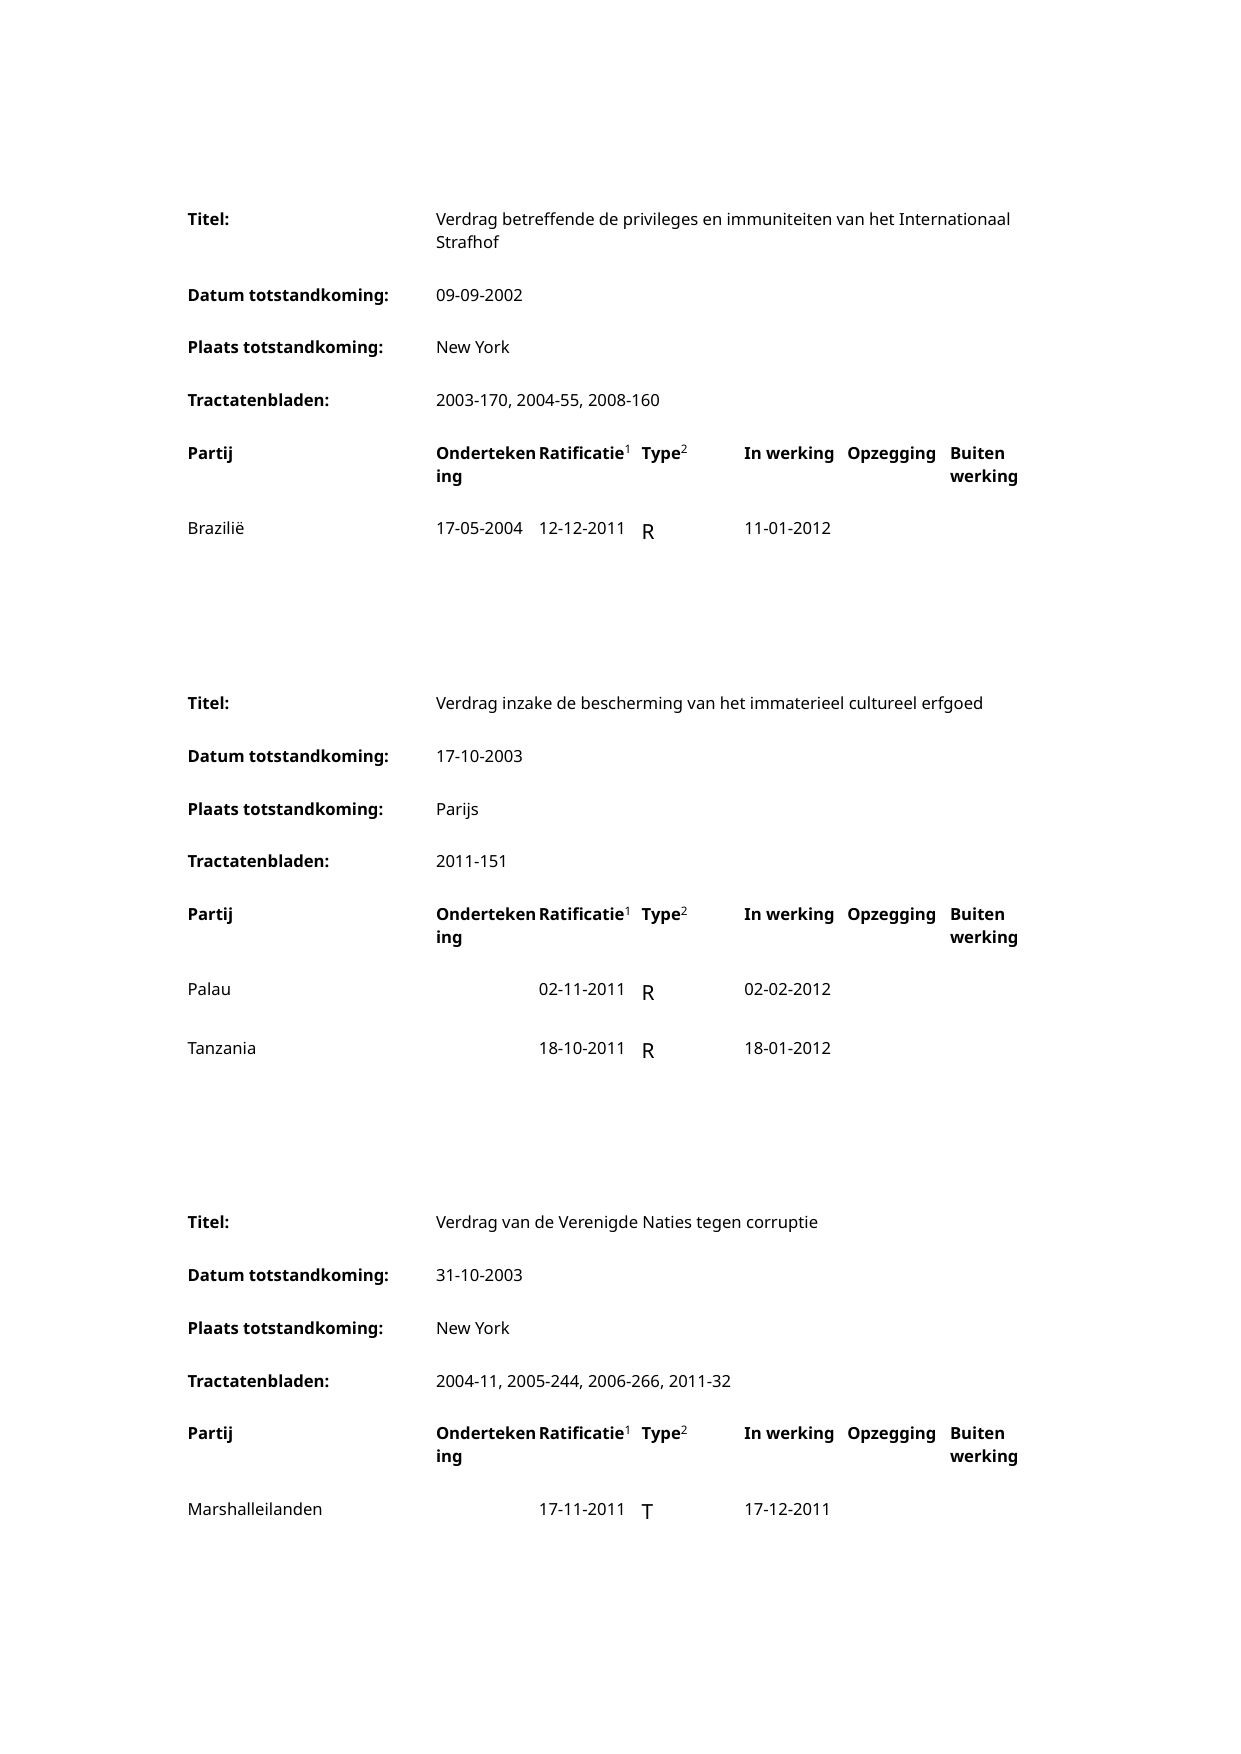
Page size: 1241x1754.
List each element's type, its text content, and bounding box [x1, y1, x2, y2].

table_cell R [641, 978, 744, 1036]
table_cell 09-09-2002 [436, 283, 1053, 336]
table_cell 17-10-2003 [436, 744, 1053, 797]
table_cell 17-05-2004 [436, 517, 539, 575]
table_cell Ondertekening [436, 441, 539, 517]
table_cell Tractatenbladen: [188, 1369, 436, 1422]
table_cell Palau [188, 978, 436, 1036]
table_cell Brazilië [188, 517, 436, 575]
table_cell 2004-11, 2005-244, 2006-266, 2011-32 [436, 1369, 1053, 1422]
table_cell 18-01-2012 [744, 1036, 847, 1095]
table_cell [847, 978, 950, 1036]
table_cell [950, 1498, 1053, 1556]
table_cell Type2 [641, 441, 744, 517]
table_cell Ondertekening [436, 1422, 539, 1497]
table_cell Partij [188, 903, 436, 978]
table_cell Plaats totstandkoming: [188, 797, 436, 850]
table_cell Tractatenbladen: [188, 850, 436, 902]
table_cell Marshalleilanden [188, 1498, 436, 1556]
table_cell Partij [188, 441, 436, 517]
table_header Verdrag inzake de bescherming van het immaterieel cultureel erfgoed [436, 692, 1053, 744]
table_cell Tractatenbladen: [188, 389, 436, 441]
table_cell 2011-151 [436, 850, 1053, 902]
table_cell Parijs [436, 797, 1053, 850]
table_header Verdrag betreffende de privileges en immuniteiten van het Internationaal Strafhof [436, 208, 1053, 283]
table_header Titel: [188, 208, 436, 283]
table_cell Type2 [641, 1422, 744, 1497]
table_cell T [641, 1498, 744, 1556]
table_cell 18-10-2011 [539, 1036, 641, 1095]
table_cell New York [436, 336, 1053, 389]
table_cell In werking [744, 903, 847, 978]
table_cell Type2 [641, 903, 744, 978]
table_header Titel: [188, 692, 436, 744]
table_cell 17-12-2011 [744, 1498, 847, 1556]
table_cell Opzegging [847, 903, 950, 978]
table_cell Ondertekening [436, 903, 539, 978]
table_cell 2003-170, 2004-55, 2008-160 [436, 389, 1053, 441]
table_cell Ratificatie1 [539, 903, 641, 978]
table_cell Buiten werking [950, 903, 1053, 978]
table_cell 12-12-2011 [539, 517, 641, 575]
table_cell In werking [744, 1422, 847, 1497]
table_cell 31-10-2003 [436, 1264, 1053, 1317]
table_cell [950, 978, 1053, 1036]
table_cell [436, 1498, 539, 1556]
table_cell [436, 978, 539, 1036]
table_cell Plaats totstandkoming: [188, 1317, 436, 1369]
table_cell 02-02-2012 [744, 978, 847, 1036]
table_header Verdrag van de Verenigde Naties tegen corruptie [436, 1211, 1053, 1264]
table_cell [847, 517, 950, 575]
table_cell In werking [744, 441, 847, 517]
table_cell [950, 517, 1053, 575]
table_cell [950, 1036, 1053, 1095]
table_cell 02-11-2011 [539, 978, 641, 1036]
table_cell R [641, 517, 744, 575]
table_cell [436, 1036, 539, 1095]
table_cell [847, 1036, 950, 1095]
table_cell New York [436, 1317, 1053, 1369]
table_header Titel: [188, 1211, 436, 1264]
table_cell Ratificatie1 [539, 1422, 641, 1497]
table_cell 17-11-2011 [539, 1498, 641, 1556]
table_cell Ratificatie1 [539, 441, 641, 517]
table_cell R [641, 1036, 744, 1095]
table_cell Opzegging [847, 1422, 950, 1497]
table_cell [847, 1498, 950, 1556]
table_cell Plaats totstandkoming: [188, 336, 436, 389]
table_cell Tanzania [188, 1036, 436, 1095]
table_cell Datum totstandkoming: [188, 283, 436, 336]
table_cell Datum totstandkoming: [188, 744, 436, 797]
table_cell Buiten werking [950, 441, 1053, 517]
table_cell Datum totstandkoming: [188, 1264, 436, 1317]
table_cell Opzegging [847, 441, 950, 517]
table_cell Partij [188, 1422, 436, 1497]
table_cell Buiten werking [950, 1422, 1053, 1497]
table_cell 11-01-2012 [744, 517, 847, 575]
